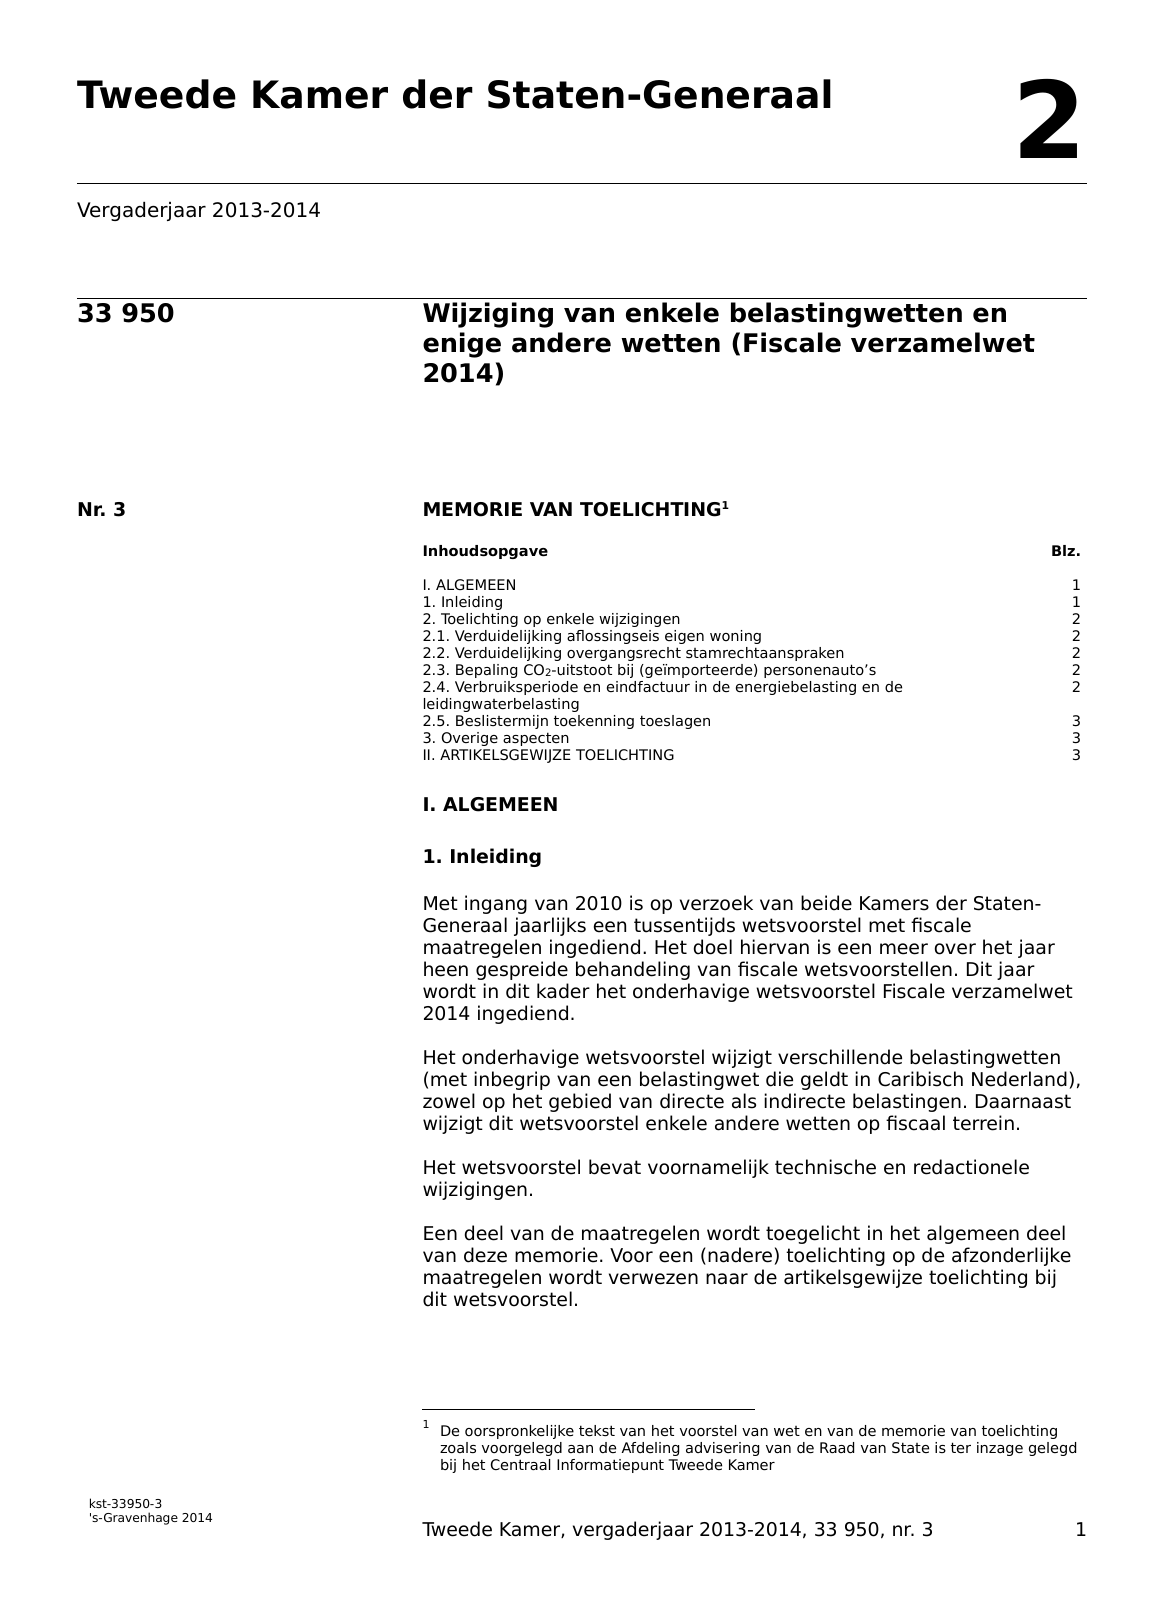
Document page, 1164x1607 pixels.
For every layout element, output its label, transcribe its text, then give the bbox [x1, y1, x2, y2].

table_cell 2. Toelichting op enkele wijzigingen [422, 611, 996, 628]
table_cell [996, 560, 1087, 577]
table_cell 2.3. Bepaling CO2-uitstoot bij (geïmporteerde) personenauto’s [422, 662, 996, 679]
subtitle Nr. 3 MEMORIE VAN TOELICHTING [77, 499, 1087, 521]
table_cell 2.5. Beslistermijn toekenning toeslagen [422, 713, 996, 730]
text De oorspronkelijke tekst van het voorstel van wet en van de memorie van toelichting zoals voorgelegd aan de Afdeling advisering van de Raad van State is ter inzage gelegd bij het Centraal Informatiepunt Tweede Kamer [422, 1418, 1087, 1474]
subtitle 1. Inleiding [422, 846, 1087, 868]
table_cell 3 [996, 713, 1087, 730]
table_cell 2.2. Verduidelijking overgangsrecht stamrechtaanspraken [422, 645, 996, 662]
table_cell [422, 560, 996, 577]
table_cell 2.4. Verbruiksperiode en eindfactuur in de energiebelasting en de leidingwaterbelasting [422, 679, 996, 713]
table_cell 1 [996, 577, 1087, 594]
table_cell 3 [996, 730, 1087, 747]
table_cell 2 [996, 645, 1087, 662]
table_cell II. ARTIKELSGEWIJZE TOELICHTING [422, 747, 996, 764]
table_cell Vergaderjaar 2013-2014 [77, 184, 1087, 298]
table_header Tweede Kamer der Staten-Generaal [77, 59, 886, 183]
table_cell 2 [996, 679, 1087, 713]
text kst-33950-3 [88, 1497, 323, 1511]
table_cell 3. Overige aspecten [422, 730, 996, 747]
text Een deel van de maatregelen wordt toegelicht in het algemeen deel van deze memorie. Voor een (nadere) toelichting op de afzonderlijke maatregelen wordt verwezen naar de artikelsgewijze toelichting bij dit wetsvoorstel. [422, 1223, 1087, 1311]
table_cell 1 [996, 594, 1087, 611]
text Met ingang van 2010 is op verzoek van beide Kamers der Staten-Generaal jaarlijks een tussentijds wetsvoorstel met fiscale maatregelen ingediend. Het doel hiervan is een meer over het jaar heen gespreide behandeling van fiscale wetsvoorstellen. Dit jaar wordt in dit kader het onderhavige wetsvoorstel Fiscale verzamelwet 2014 ingediend. [422, 893, 1087, 1024]
table_header 2 [886, 59, 1087, 183]
table_cell 2 [996, 628, 1087, 645]
subtitle I. ALGEMEEN [422, 794, 1087, 816]
table_cell 3 [996, 747, 1087, 764]
table_header Inhoudsopgave [422, 543, 996, 560]
table_cell 1. Inleiding [422, 594, 996, 611]
table_cell 2.1. Verduidelijking aflossingseis eigen woning [422, 628, 996, 645]
subtitle 33 950 Wijziging van enkele belastingwetten en enige andere wetten (Fiscale verzamelwet 2014) [77, 299, 1087, 388]
text Het onderhavige wetsvoorstel wijzigt verschillende belastingwetten (met inbegrip van een belastingwet die geldt in Caribisch Nederland), zowel op het gebied van directe als indirecte belastingen. Daarnaast wijzigt dit wetsvoorstel enkele andere wetten op fiscaal terrein. [422, 1047, 1087, 1134]
table_cell 2 [996, 662, 1087, 679]
table_cell I. ALGEMEEN [422, 577, 996, 594]
table_header Blz. [996, 543, 1087, 560]
text 's-Gravenhage 2014 [88, 1511, 323, 1525]
table_cell 2 [996, 611, 1087, 628]
text Het wetsvoorstel bevat voornamelijk technische en redactionele wijzigingen. [422, 1157, 1087, 1201]
